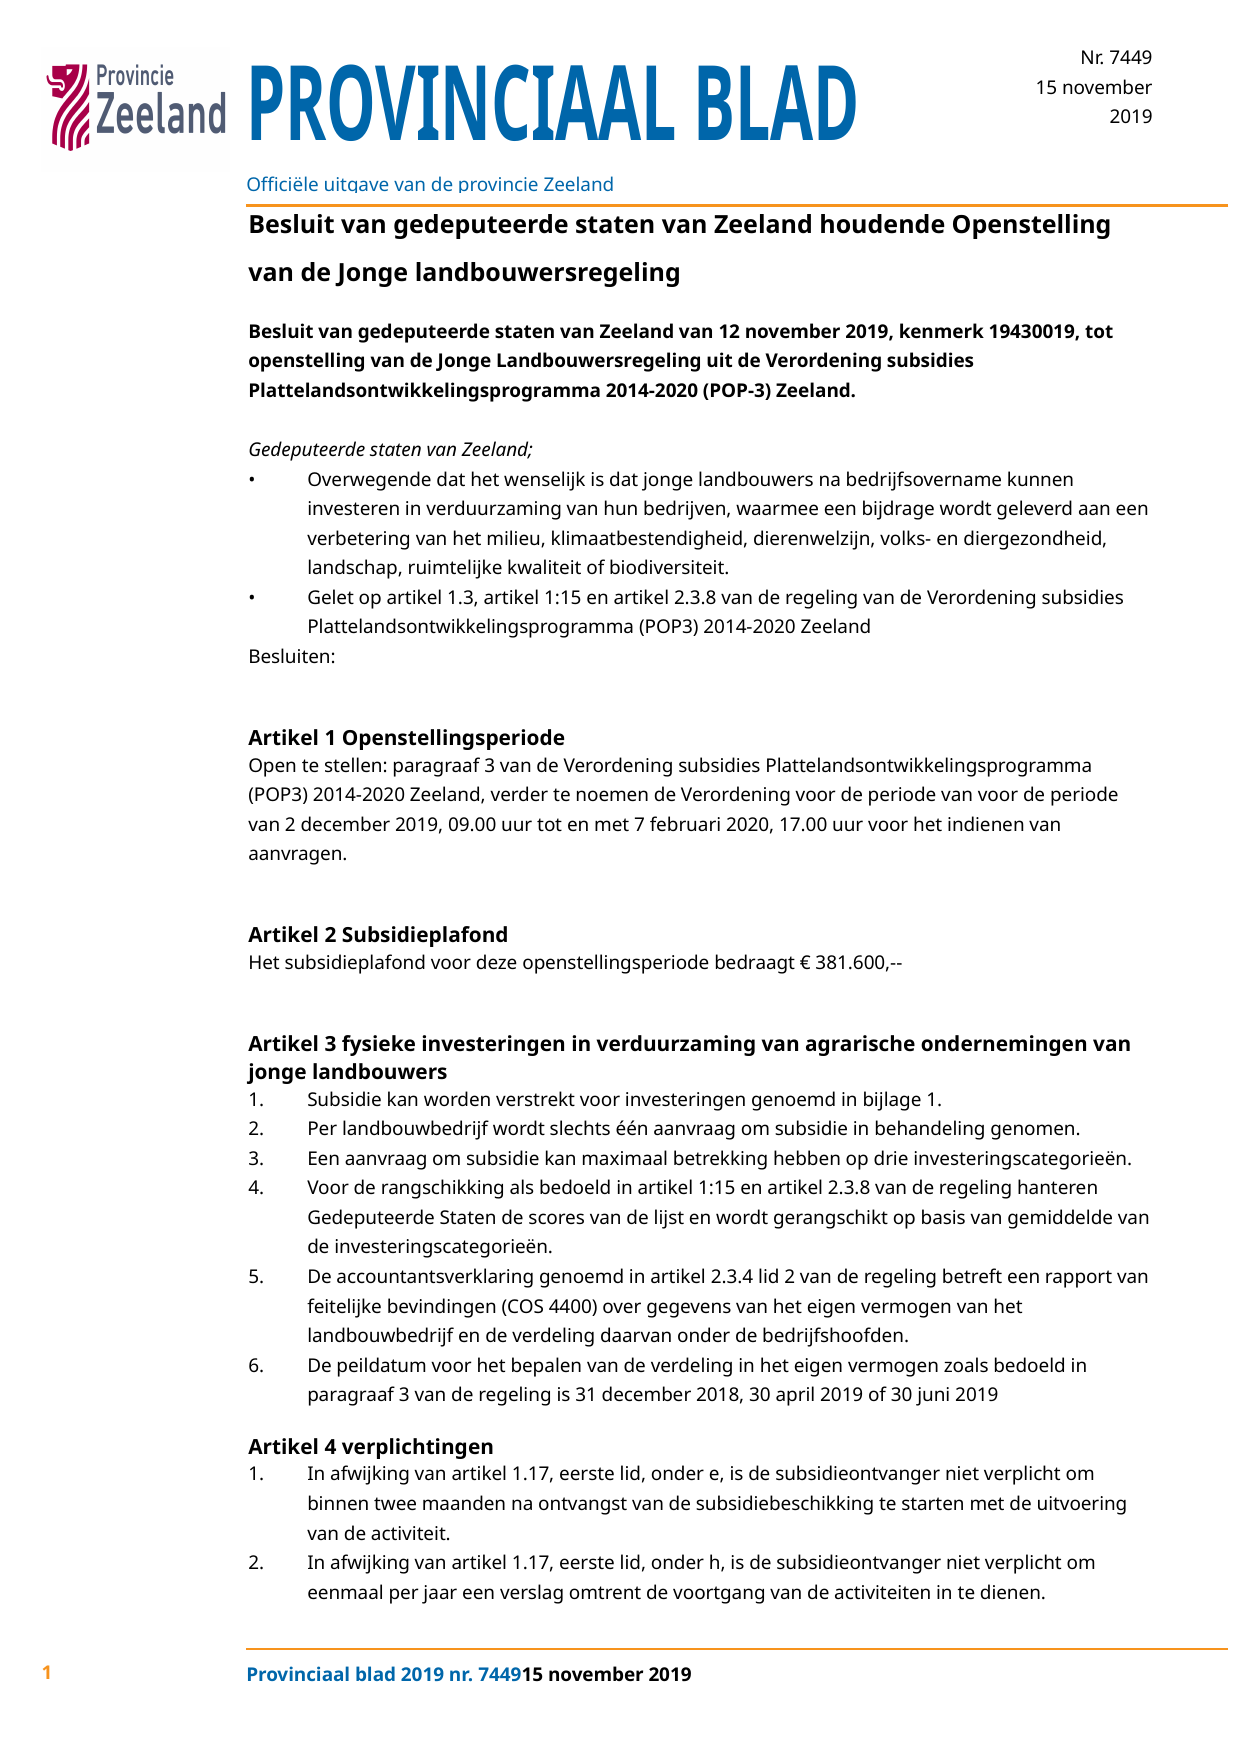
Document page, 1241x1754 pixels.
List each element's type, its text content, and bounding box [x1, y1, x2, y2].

text Artikel 1 Openstellingsperiode [248, 723, 1152, 752]
list Voor de rangschikking als bedoeld in artikel 1:15 en artikel 2.3.8 van de regeling hanteren Gedeputeerde Staten de scores van de lijst en wordt gerangschikt op basis van gemiddelde van de investeringscategorieën. [248, 1174, 1152, 1259]
text Artikel 3 fysieke investeringen in verduurzaming van agrarische ondernemingen van jonge landbouwers [248, 1029, 1152, 1086]
text Artikel 2 Subsidieplafond [248, 921, 1152, 949]
text Besluiten: [248, 643, 1152, 669]
text Artikel 4 verplichtingen [248, 1432, 1152, 1461]
list De peildatum voor het bepalen van de verdeling in het eigen vermogen zoals bedoeld in paragraaf 3 van de regeling is 31 december 2018, 30 april 2019 of 30 juni 2019 [248, 1352, 1152, 1407]
picture [41, 47, 231, 172]
list Gelet op artikel 1.3, artikel 1:15 en artikel 2.3.8 van de regeling van de Verordening subsidies Plattelandsontwikkelingsprogramma (POP3) 2014-2020 Zeeland [248, 584, 1152, 639]
list Een aanvraag om subsidie kan maximaal betrekking hebben op drie investeringscategorieën. [248, 1145, 1152, 1171]
text Besluit van gedeputeerde staten van Zeeland houdende Openstelling van de Jonge landbouwersregeling [248, 207, 1152, 288]
list In afwijking van artikel 1.17, eerste lid, onder e, is de subsidieontvanger niet verplicht om binnen twee maanden na ontvangst van de subsidiebeschikking te starten met de uitvoering van de activiteit. [248, 1461, 1152, 1545]
list Per landbouwbedrijf wordt slechts één aanvraag om subsidie in behandeling genomen. [248, 1115, 1152, 1141]
text Het subsidieplafond voor deze openstellingsperiode bedraagt € 381.600,-- [248, 949, 1152, 975]
list De accountantsverklaring genoemd in artikel 2.3.4 lid 2 van de regeling betreft een rapport van feitelijke bevindingen (COS 4400) over gegevens van het eigen vermogen van het landbouwbedrijf en de verdeling daarvan onder de bedrijfshoofden. [248, 1263, 1152, 1348]
list Subsidie kan worden verstrekt voor investeringen genoemd in bijlage 1. [248, 1086, 1152, 1112]
text Gedeputeerde staten van Zeeland; [248, 436, 1152, 462]
list Overwegende dat het wenselijk is dat jonge landbouwers na bedrijfsovername kunnen investeren in verduurzaming van hun bedrijven, waarmee een bijdrage wordt geleverd aan een verbetering van het milieu, klimaatbestendigheid, dierenwelzijn, volks- en diergezondheid, landschap, ruimtelijke kwaliteit of biodiversiteit. [248, 466, 1152, 580]
text Open te stellen: paragraaf 3 van de Verordening subsidies Plattelandsontwikkelingsprogramma (POP3) 2014-2020 Zeeland, verder te noemen de Verordening voor de periode van voor de periode van 2 december 2019, 09.00 uur tot en met 7 februari 2020, 17.00 uur voor het indienen van aanvragen. [248, 752, 1152, 866]
text Besluit van gedeputeerde staten van Zeeland van 12 november 2019, kenmerk 19430019, tot openstelling van de Jonge Landbouwersregeling uit de Verordening subsidies Plattelandsontwikkelingsprogramma 2014-2020 (POP-3) Zeeland. [248, 318, 1152, 403]
list In afwijking van artikel 1.17, eerste lid, onder h, is de subsidieontvanger niet verplicht om eenmaal per jaar een verslag omtrent de voortgang van de activiteiten in te dienen. [248, 1549, 1152, 1604]
